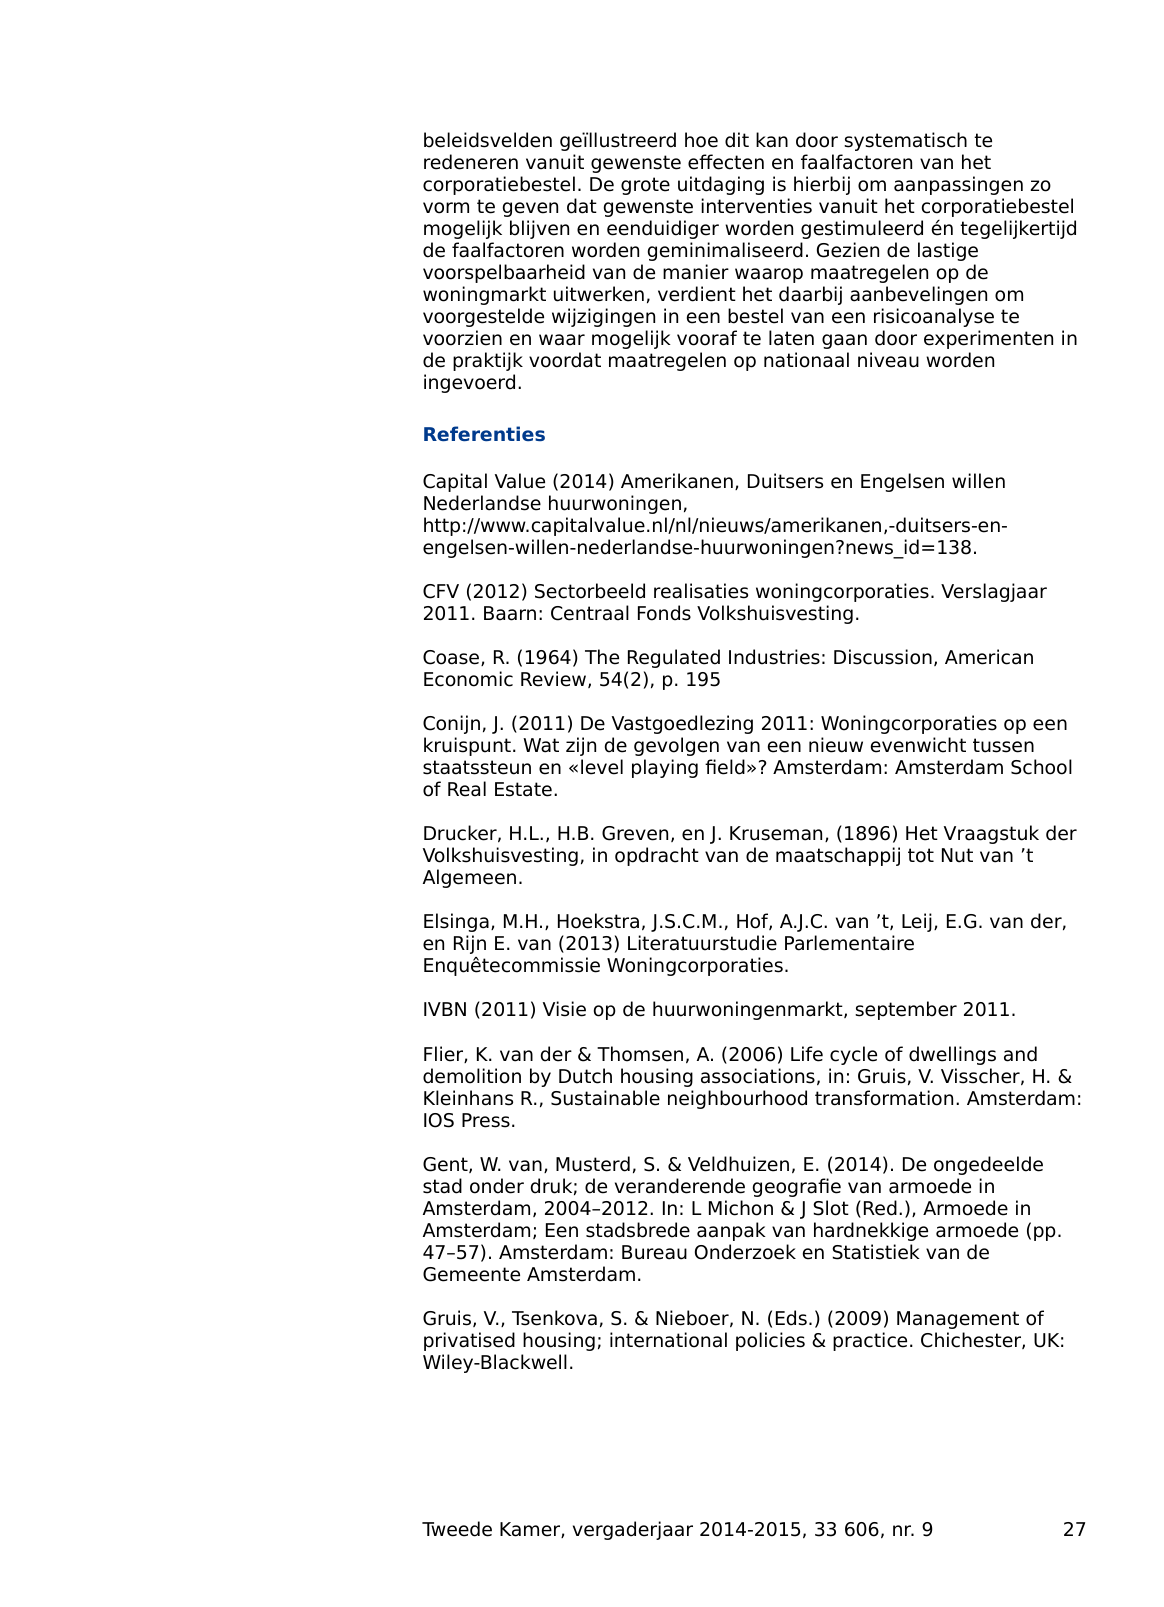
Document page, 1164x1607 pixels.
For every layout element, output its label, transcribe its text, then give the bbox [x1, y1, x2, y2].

text Coase, R. (1964) The Regulated Industries: Discussion, American Economic Review, 54(2), p. 195 [422, 647, 1087, 691]
text beleidsvelden geïllustreerd hoe dit kan door systematisch te redeneren vanuit gewenste effecten en faalfactoren van het corporatiebestel. De grote uitdaging is hierbij om aanpassingen zo vorm te geven dat gewenste interventies vanuit het corporatiebestel mogelijk blijven en eenduidiger worden gestimuleerd én tegelijkertijd de faalfactoren worden geminimaliseerd. Gezien de lastige voorspelbaarheid van de manier waarop maatregelen op de woningmarkt uitwerken, verdient het daarbij aanbevelingen om voorgestelde wijzigingen in een bestel van een risicoanalyse te voorzien en waar mogelijk vooraf te laten gaan door experimenten in de praktijk voordat maatregelen op nationaal niveau worden ingevoerd. [422, 130, 1087, 394]
text Drucker, H.L., H.B. Greven, en J. Kruseman, (1896) Het Vraagstuk der Volkshuisvesting, in opdracht van de maatschappij tot Nut van ’t Algemeen. [422, 823, 1087, 889]
text Elsinga, M.H., Hoekstra, J.S.C.M., Hof, A.J.C. van ’t, Leij, E.G. van der, en Rijn E. van (2013) Literatuurstudie Parlementaire Enquêtecommissie Woningcorporaties. [422, 911, 1087, 977]
subtitle Referenties [422, 424, 1087, 446]
text CFV (2012) Sectorbeeld realisaties woningcorporaties. Verslagjaar 2011. Baarn: Centraal Fonds Volkshuisvesting. [422, 581, 1087, 625]
text Gent, W. van, Musterd, S. & Veldhuizen, E. (2014). De ongedeelde stad onder druk; de veranderende geografie van armoede in Amsterdam, 2004–2012. In: L Michon & J Slot (Red.), Armoede in Amsterdam; Een stadsbrede aanpak van hardnekkige armoede (pp. 47–57). Amsterdam: Bureau Onderzoek en Statistiek van de Gemeente Amsterdam. [422, 1154, 1087, 1286]
text Conijn, J. (2011) De Vastgoedlezing 2011: Woningcorporaties op een kruispunt. Wat zijn de gevolgen van een nieuw evenwicht tussen staatssteun en «level playing field»? Amsterdam: Amsterdam School of Real Estate. [422, 713, 1087, 801]
text IVBN (2011) Visie op de huurwoningenmarkt, september 2011. [422, 999, 1087, 1021]
text Capital Value (2014) Amerikanen, Duitsers en Engelsen willen Nederlandse huurwoningen, http://www.capitalvalue.nl/nl/nieuws/amerikanen,-duitsers-en-engelsen-willen-nederlandse-huurwoningen?news_id=138. [422, 471, 1087, 558]
text Gruis, V., Tsenkova, S. & Nieboer, N. (Eds.) (2009) Management of privatised housing; international policies & practice. Chichester, UK: Wiley-Blackwell. [422, 1308, 1087, 1374]
text Flier, K. van der & Thomsen, A. (2006) Life cycle of dwellings and demolition by Dutch housing associations, in: Gruis, V. Visscher, H. & Kleinhans R., Sustainable neighbourhood transformation. Amsterdam: IOS Press. [422, 1043, 1087, 1131]
